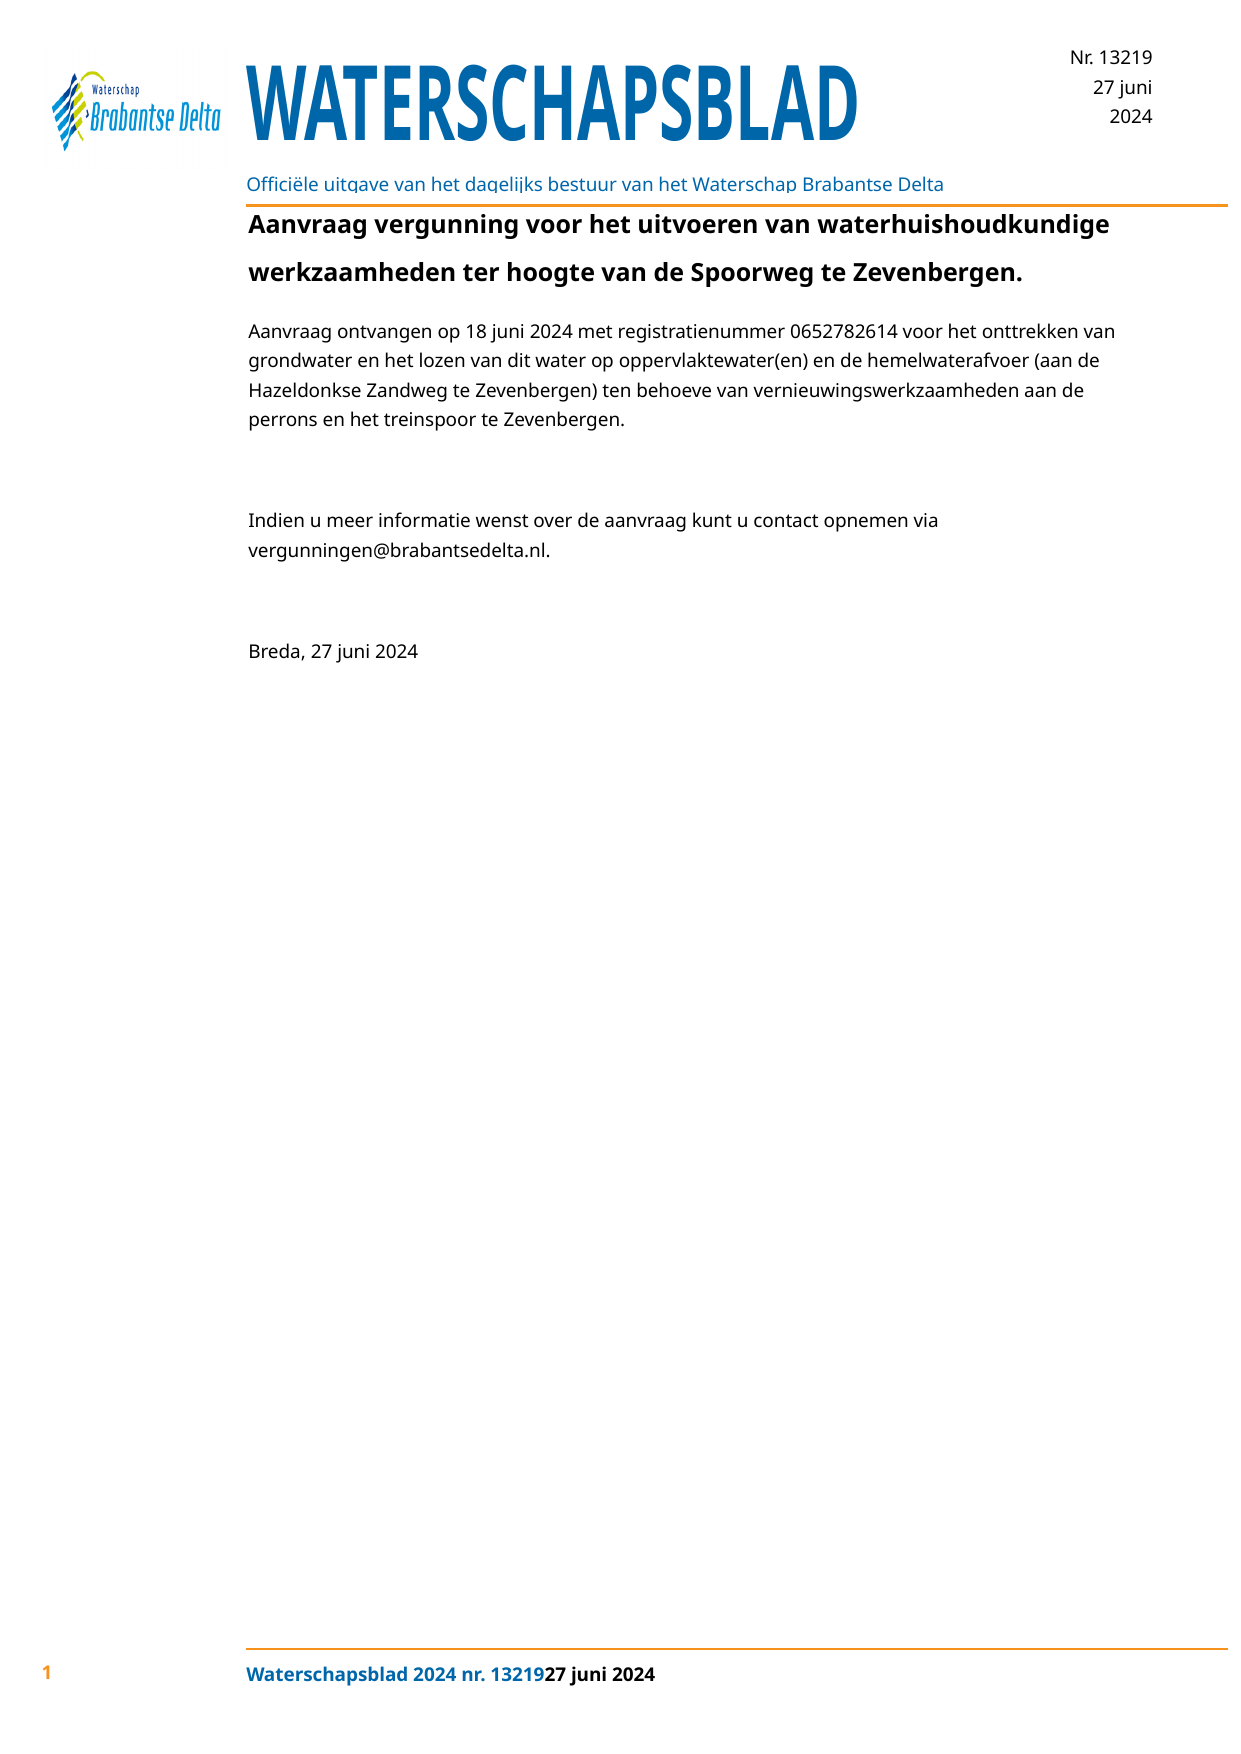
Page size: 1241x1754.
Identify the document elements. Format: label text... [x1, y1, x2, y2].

text Aanvraag vergunning voor het uitvoeren van waterhuishoudkundige werkzaamheden ter hoogte van de Spoorweg te Zevenbergen. [248, 207, 1152, 288]
text Breda, 27 juni 2024 [248, 638, 1152, 664]
text Aanvraag ontvangen op 18 juni 2024 met registratienummer 0652782614 voor het onttrekken van grondwater en het lozen van dit water op oppervlaktewater(en) en de hemelwaterafvoer (aan de Hazeldonkse Zandweg te Zevenbergen) ten behoeve van vernieuwingswerkzaamheden aan de perrons en het treinspoor te Zevenbergen. [248, 318, 1152, 432]
picture [41, 47, 231, 172]
text Indien u meer informatie wenst over de aanvraag kunt u contact opnemen via vergunningen@brabantsedelta.nl. [248, 507, 1152, 563]
